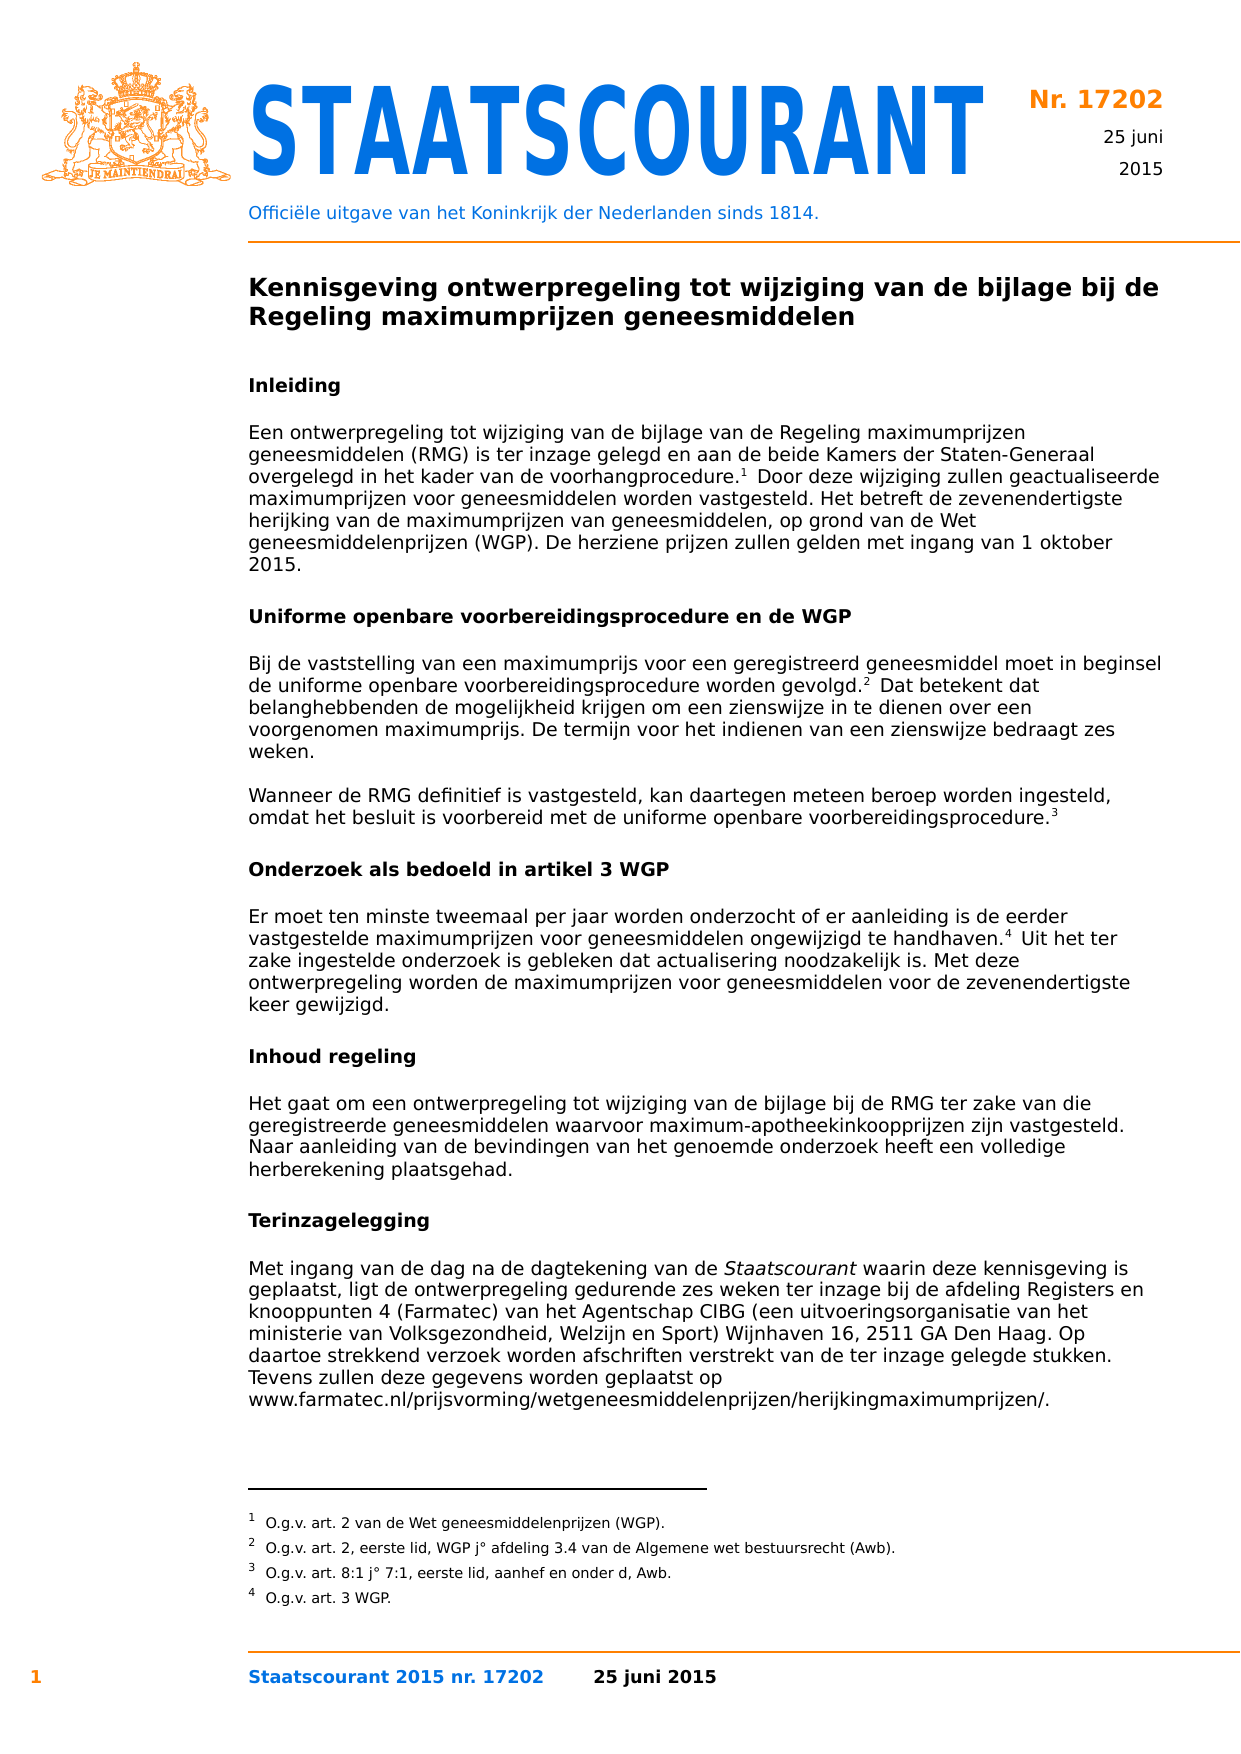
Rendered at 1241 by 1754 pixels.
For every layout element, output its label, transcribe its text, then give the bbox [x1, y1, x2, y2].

text Er moet ten minste tweemaal per jaar worden onderzocht of er aanleiding is de eerder vastgestelde maximumprijzen voor geneesmiddelen ongewijzigd te handhaven. Uit het ter zake ingestelde onderzoek is gebleken dat actualisering noodzakelijk is. Met deze ontwerpregeling worden de maximumprijzen voor geneesmiddelen voor de zevenendertigste keer gewijzigd. [248, 906, 1163, 1016]
text Wanneer de RMG definitief is vastgesteld, kan daartegen meteen beroep worden ingesteld, omdat het besluit is voorbereid met de uniforme openbare voorbereidingsprocedure. [248, 785, 1163, 829]
subtitle Inleiding [248, 375, 1163, 397]
table_cell 2015 [998, 153, 1240, 203]
text O.g.v. art. 3 WGP. [248, 1586, 1163, 1608]
text O.g.v. art. 8:1 j° 7:1, eerste lid, aanhef en onder d, Awb. [248, 1561, 1163, 1583]
table_header Nr. 17202 [998, 62, 1240, 121]
text Met ingang van de dag na de dagtekening van de Staatscourant waarin deze kennisgeving is geplaatst, ligt de ontwerpregeling gedurende zes weken ter inzage bij de afdeling Registers en knooppunten 4 (Farmatec) van het Agentschap CIBG (een uitvoeringsorganisatie van het ministerie van Volksgezondheid, Welzijn en Sport) Wijnhaven 16, 2511 GA Den Haag. Op daartoe strekkend verzoek worden afschriften verstrekt van de ter inzage gelegde stukken. Tevens zullen deze gegevens worden geplaatst op www.farmatec.nl/prijsvorming/wetgeneesmiddelenprijzen/herijkingmaximumprijzen/. [248, 1257, 1163, 1411]
text Een ontwerpregeling tot wijziging van de bijlage van de Regeling maximumprijzen geneesmiddelen (RMG) is ter inzage gelegd en aan de beide Kamers der Staten-Generaal overgelegd in het kader van de voorhangprocedure. Door deze wijziging zullen geactualiseerde maximumprijzen voor geneesmiddelen worden vastgesteld. Het betreft de zevenendertigste herijking van de maximumprijzen van geneesmiddelen, op grond van de Wet geneesmiddelenprijzen (WGP). De herziene prijzen zullen gelden met ingang van 1 oktober 2015. [248, 422, 1163, 576]
table_cell 25 juni [998, 121, 1240, 153]
table_header [25, 62, 248, 241]
text Bij de vaststelling van een maximumprijs voor een geregistreerd geneesmiddel moet in beginsel de uniforme openbare voorbereidingsprocedure worden gevolgd. Dat betekent dat belanghebbenden de mogelijkheid krijgen om een zienswijze in te dienen over een voorgenomen maximumprijs. De termijn voor het indienen van een zienswijze bedraagt zes weken. [248, 653, 1163, 763]
text O.g.v. art. 2 van de Wet geneesmiddelenprijzen (WGP). [248, 1511, 1163, 1533]
table_header STAATSCOURANT [248, 62, 998, 203]
table_cell Officiële uitgave van het Koninkrijk der Nederlanden sinds 1814. [248, 203, 1240, 241]
subtitle Kennisgeving ontwerpregeling tot wijziging van de bijlage bij de Regeling maximumprijzen geneesmiddelen [248, 273, 1163, 331]
text O.g.v. art. 2, eerste lid, WGP j° afdeling 3.4 van de Algemene wet bestuursrecht (Awb). [248, 1536, 1163, 1558]
picture [41, 62, 231, 186]
subtitle Inhoud regeling [248, 1046, 1163, 1067]
subtitle Onderzoek als bedoeld in artikel 3 WGP [248, 859, 1163, 881]
text Het gaat om een ontwerpregeling tot wijziging van de bijlage bij de RMG ter zake van die geregistreerde geneesmiddelen waarvoor maximum-apotheekinkoopprijzen zijn vastgesteld. Naar aanleiding van de bevindingen van het genoemde onderzoek heeft een volledige herberekening plaatsgehad. [248, 1092, 1163, 1180]
subtitle Terinzagelegging [248, 1210, 1163, 1232]
subtitle Uniforme openbare voorbereidingsprocedure en de WGP [248, 606, 1163, 628]
